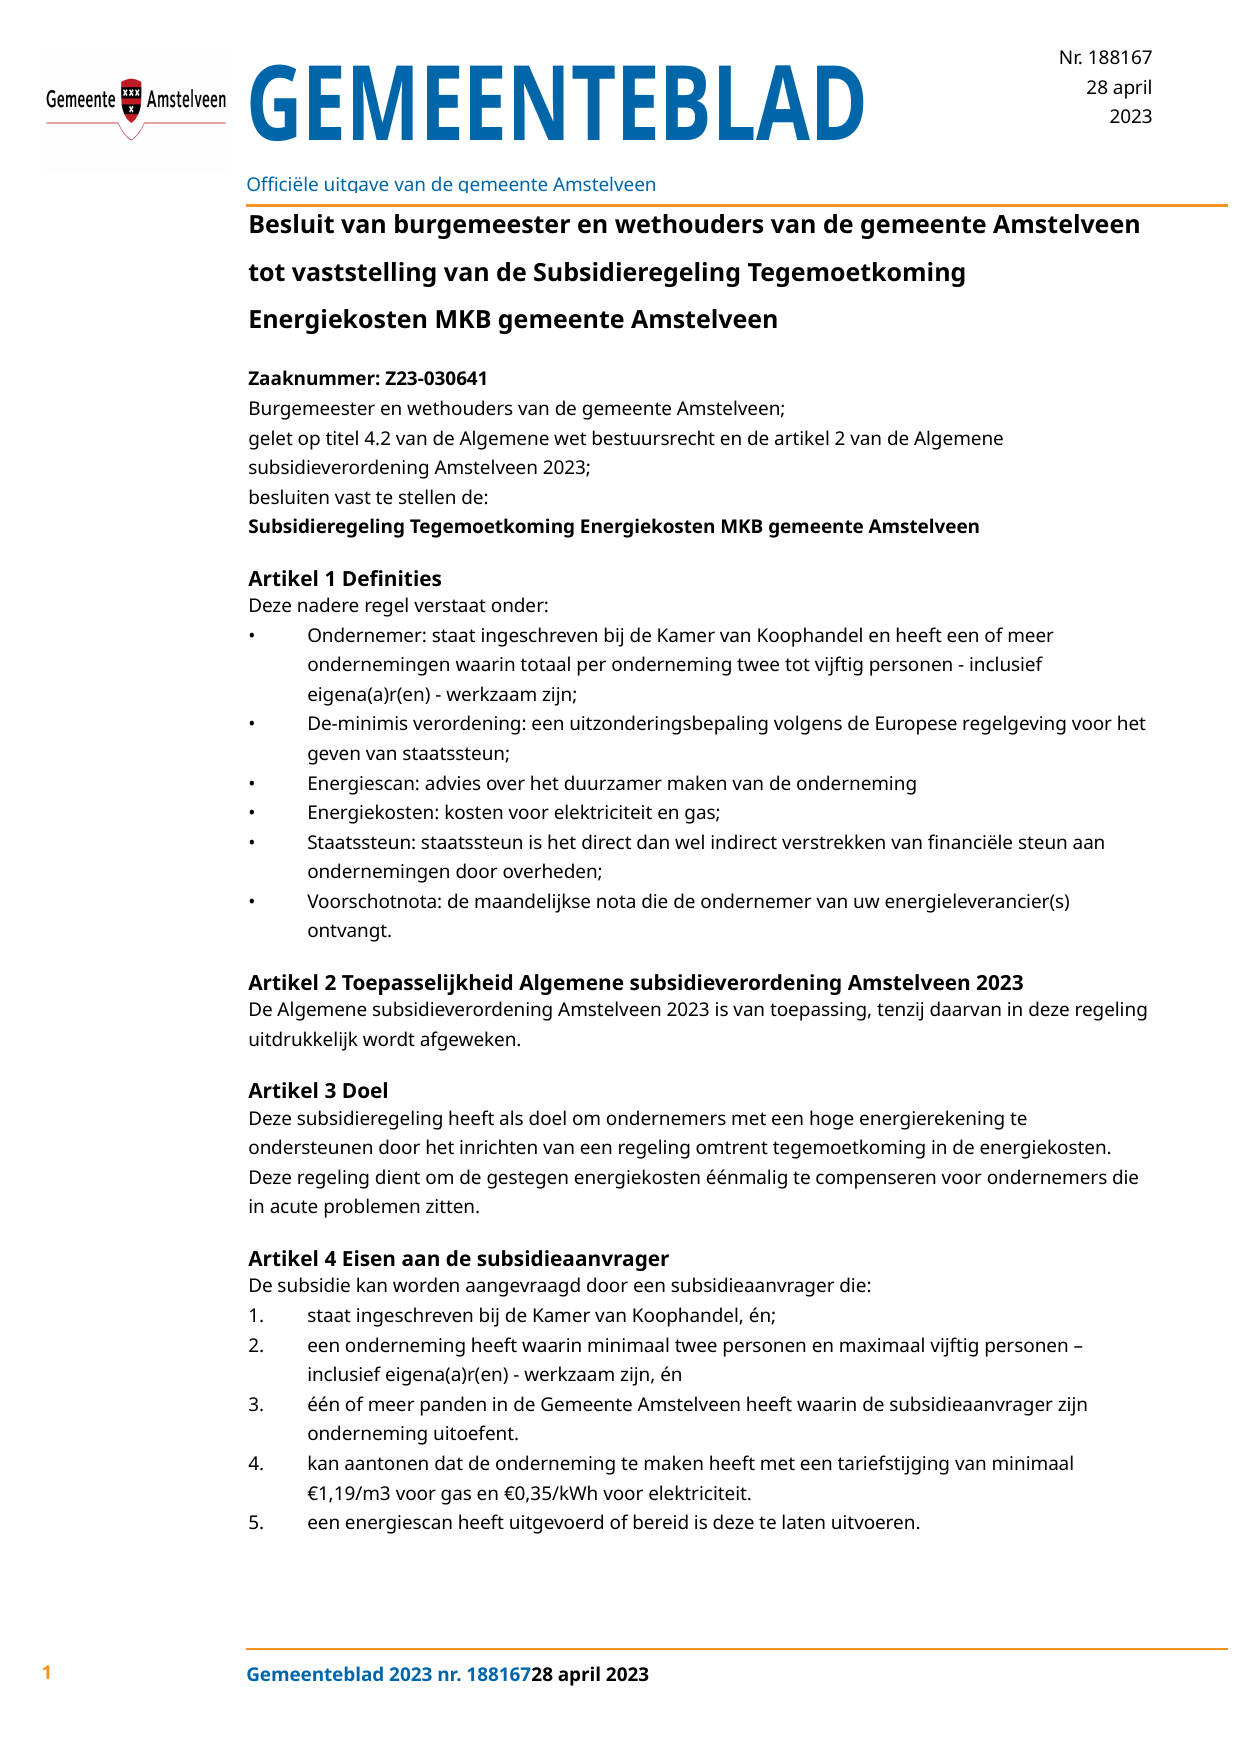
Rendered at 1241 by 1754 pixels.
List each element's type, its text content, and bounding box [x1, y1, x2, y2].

list De-minimis verordening: een uitzonderingsbepaling volgens de Europese regelgeving voor het geven van staatssteun; [248, 711, 1152, 766]
list één of meer panden in de Gemeente Amstelveen heeft waarin de subsidieaanvrager zijn onderneming uitoefent. [248, 1391, 1152, 1446]
list staat ingeschreven bij de Kamer van Koophandel, én; [248, 1302, 1152, 1328]
list Energiekosten: kosten voor elektriciteit en gas; [248, 799, 1152, 825]
picture [41, 47, 231, 172]
text Deze subsidieregeling heeft als doel om ondernemers met een hoge energierekening te ondersteunen door het inrichten van een regeling omtrent tegemoetkoming in de energiekosten. Deze regeling dient om de gestegen energiekosten éénmalig te compenseren voor ondernemers die in acute problemen zitten. [248, 1105, 1152, 1219]
list Voorschotnota: de maandelijkse nota die de ondernemer van uw energieleverancier(s) ontvangt. [248, 888, 1152, 943]
list een onderneming heeft waarin minimaal twee personen en maximaal vijftig personen – inclusief eigena(a)r(en) - werkzaam zijn, én [248, 1332, 1152, 1387]
text Burgemeester en wethouders van de gemeente Amstelveen; [248, 395, 1152, 421]
text besluiten vast te stellen de: [248, 484, 1152, 509]
text Subsidieregeling Tegemoetkoming Energiekosten MKB gemeente Amstelveen [248, 513, 1152, 539]
text Deze nadere regel verstaat onder: [248, 592, 1152, 618]
text gelet op titel 4.2 van de Algemene wet bestuursrecht en de artikel 2 van de Algemene subsidieverordening Amstelveen 2023; [248, 425, 1152, 480]
list Staatssteun: staatssteun is het direct dan wel indirect verstrekken van financiële steun aan ondernemingen door overheden; [248, 829, 1152, 884]
text Artikel 1 Definities [248, 564, 1152, 592]
text Artikel 4 Eisen aan de subsidieaanvrager [248, 1244, 1152, 1273]
text Besluit van burgemeester en wethouders van de gemeente Amstelveen tot vaststelling van de Subsidieregeling Tegemoetkoming Energiekosten MKB gemeente Amstelveen [248, 207, 1152, 336]
text Artikel 3 Doel [248, 1077, 1152, 1105]
list een energiescan heeft uitgevoerd of bereid is deze te laten uitvoeren. [248, 1509, 1152, 1535]
list Energiescan: advies over het duurzamer maken van de onderneming [248, 770, 1152, 796]
text De Algemene subsidieverordening Amstelveen 2023 is van toepassing, tenzij daarvan in deze regeling uitdrukkelijk wordt afgeweken. [248, 997, 1152, 1052]
text Zaaknummer: Z23-030641 [248, 366, 1152, 391]
text Artikel 2 Toepasselijkheid Algemene subsidieverordening Amstelveen 2023 [248, 968, 1152, 997]
list Ondernemer: staat ingeschreven bij de Kamer van Koophandel en heeft een of meer ondernemingen waarin totaal per onderneming twee tot vijftig personen - inclusief eigena(a)r(en) - werkzaam zijn; [248, 622, 1152, 707]
text De subsidie kan worden aangevraagd door een subsidieaanvrager die: [248, 1273, 1152, 1298]
list kan aantonen dat de onderneming te maken heeft met een tariefstijging van minimaal €1,19/m3 voor gas en €0,35/kWh voor elektriciteit. [248, 1450, 1152, 1505]
